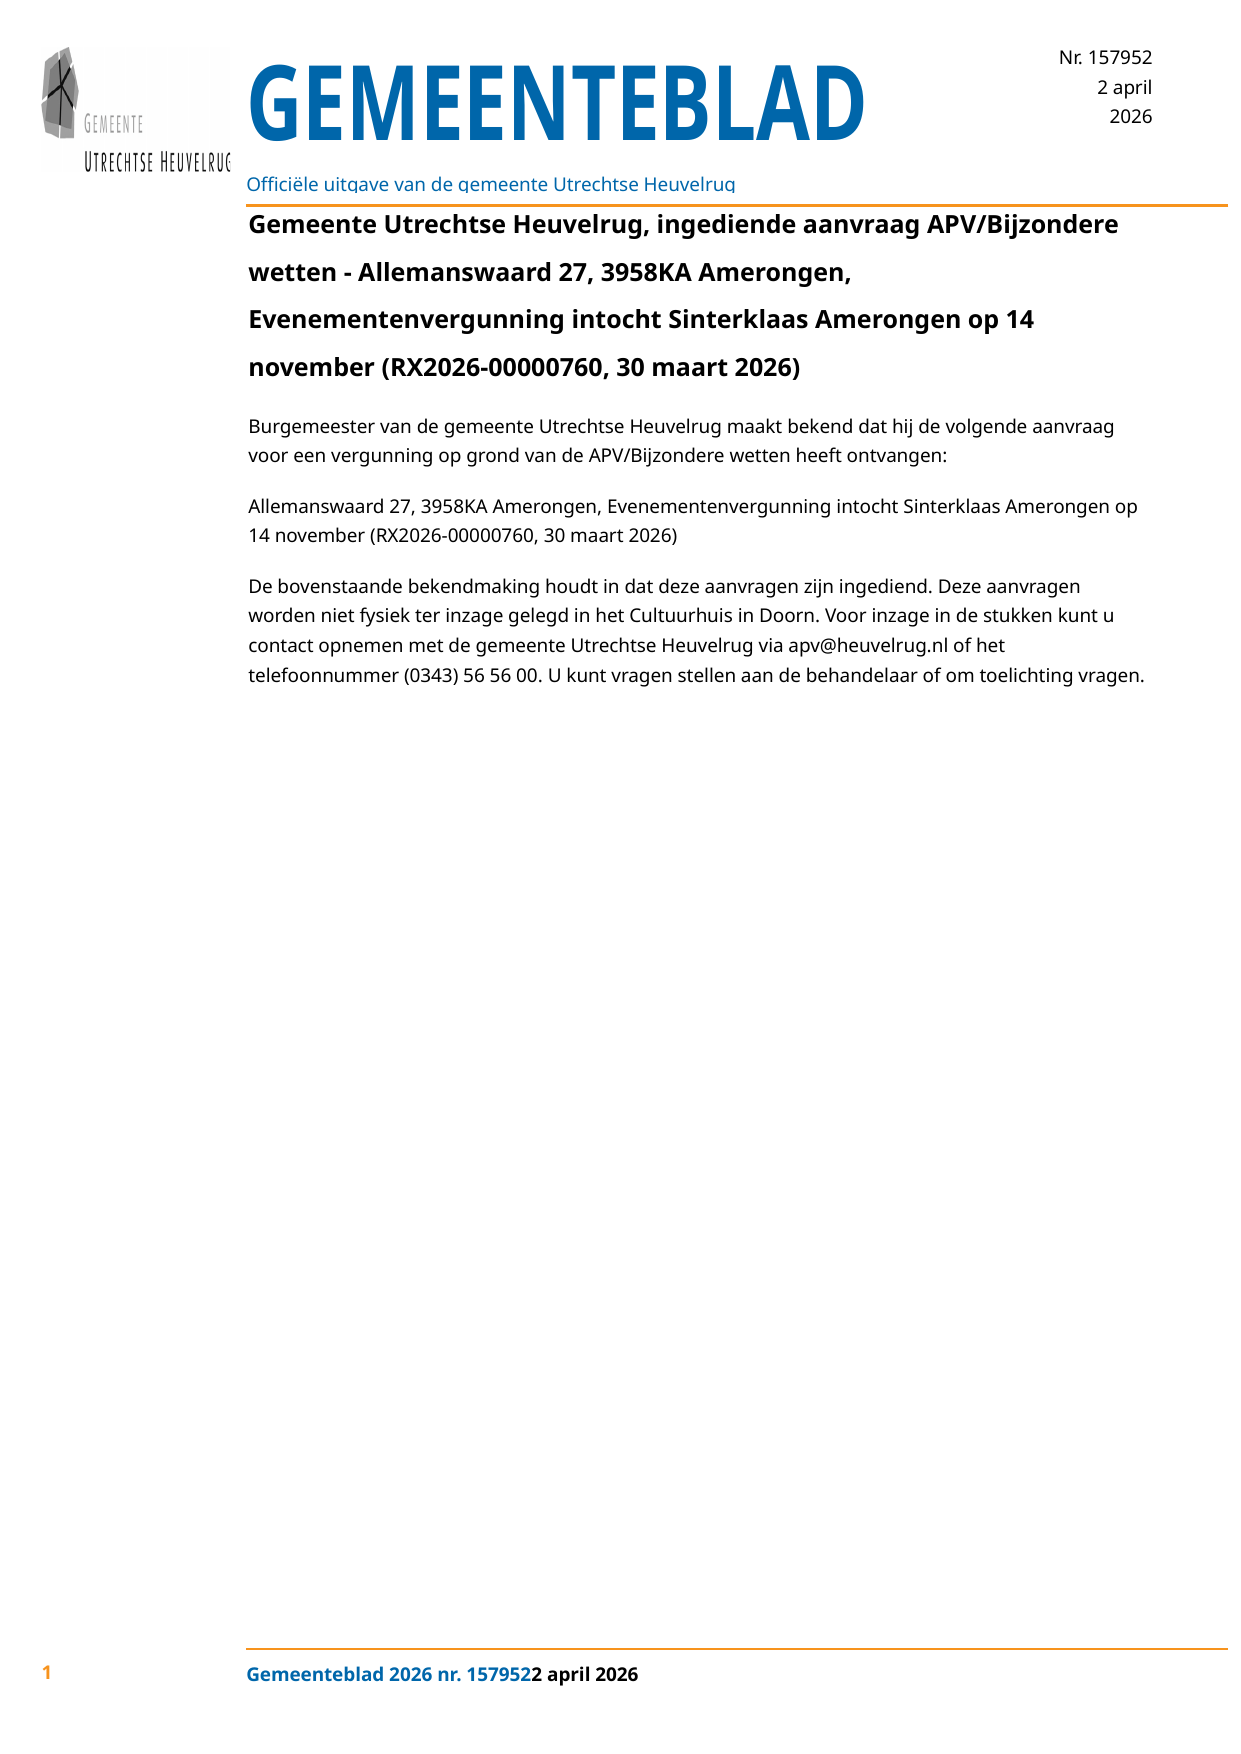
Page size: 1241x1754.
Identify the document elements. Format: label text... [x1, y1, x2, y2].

picture [41, 47, 231, 172]
text Burgemeester van de gemeente Utrechtse Heuvelrug maakt bekend dat hij de volgende aanvraag voor een vergunning op grond van de APV/Bijzondere wetten heeft ontvangen: [248, 413, 1152, 468]
text Allemanswaard 27, 3958KA Amerongen, Evenementenvergunning intocht Sinterklaas Amerongen op 14 november (RX2026-00000760, 30 maart 2026) [248, 493, 1152, 548]
text De bovenstaande bekendmaking houdt in dat deze aanvragen zijn ingediend. Deze aanvragen worden niet fysiek ter inzage gelegd in het Cultuurhuis in Doorn. Voor inzage in de stukken kunt u contact opnemen met de gemeente Utrechtse Heuvelrug via apv@heuvelrug.nl of het telefoonnummer (0343) 56 56 00. U kunt vragen stellen aan de behandelaar of om toelichting vragen. [248, 573, 1152, 688]
text Gemeente Utrechtse Heuvelrug, ingediende aanvraag APV/Bijzondere wetten - Allemanswaard 27, 3958KA Amerongen, Evenementenvergunning intocht Sinterklaas Amerongen op 14 november (RX2026-00000760, 30 maart 2026) [248, 207, 1152, 384]
